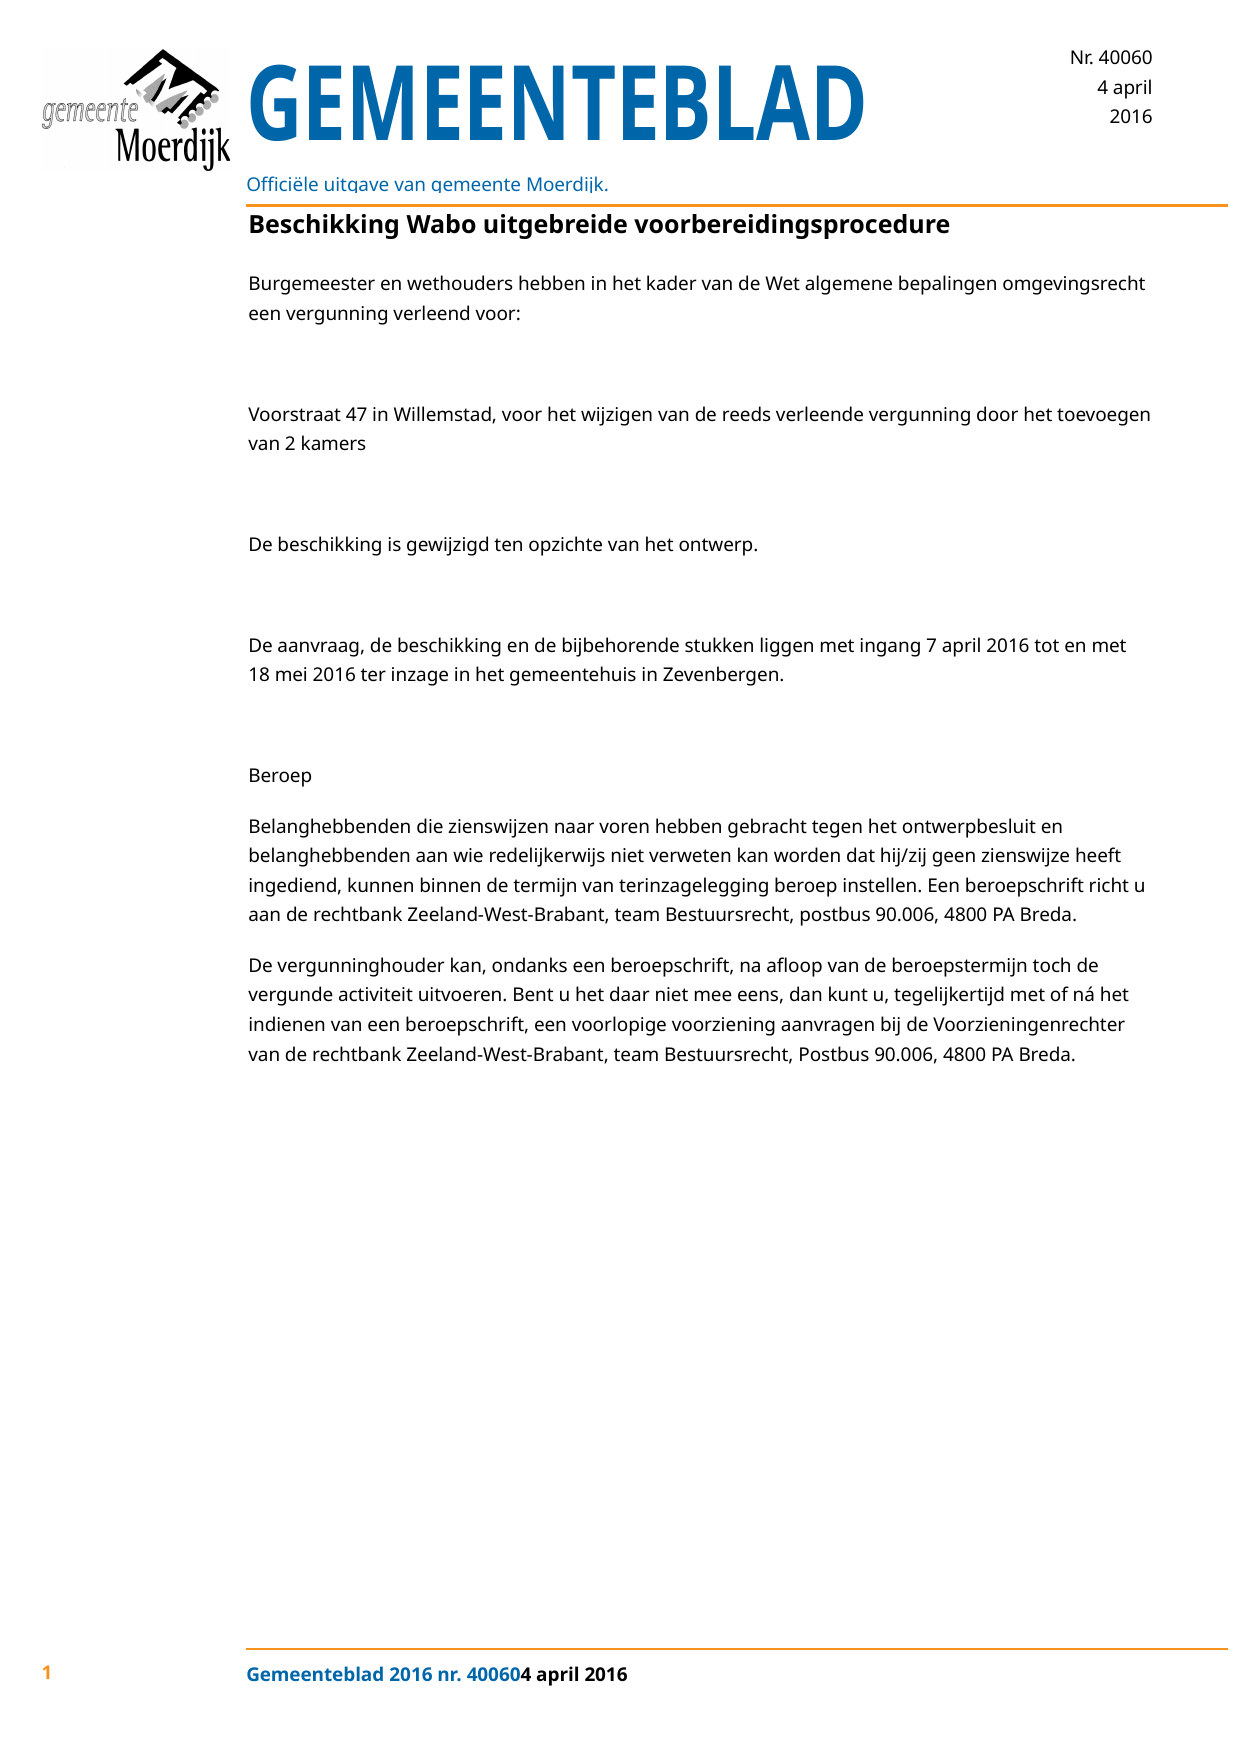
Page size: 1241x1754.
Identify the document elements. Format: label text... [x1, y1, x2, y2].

text Beroep [248, 762, 1152, 788]
text De aanvraag, de beschikking en de bijbehorende stukken liggen met ingang 7 april 2016 tot en met 18 mei 2016 ter inzage in het gemeentehuis in Zevenbergen. [248, 632, 1152, 687]
text Burgemeester en wethouders hebben in het kader van de Wet algemene bepalingen omgevingsrecht een vergunning verleend voor: [248, 270, 1152, 326]
text Voorstraat 47 in Willemstad, voor het wijzigen van de reeds verleende vergunning door het toevoegen van 2 kamers [248, 401, 1152, 456]
text Beschikking Wabo uitgebreide voorbereidingsprocedure [248, 207, 1152, 241]
text Belanghebbenden die zienswijzen naar voren hebben gebracht tegen het ontwerpbesluit en belanghebbenden aan wie redelijkerwijs niet verweten kan worden dat hij/zij geen zienswijze heeft ingediend, kunnen binnen de termijn van terinzagelegging beroep instellen. Een beroepschrift richt u aan de rechtbank Zeeland-West-Brabant, team Bestuursrecht, postbus 90.006, 4800 PA Breda. [248, 813, 1152, 927]
picture [41, 47, 231, 172]
text De beschikking is gewijzigd ten opzichte van het ontwerp. [248, 531, 1152, 557]
text De vergunninghouder kan, ondanks een beroepschrift, na afloop van de beroepstermijn toch de vergunde activiteit uitvoeren. Bent u het daar niet mee eens, dan kunt u, tegelijkertijd met of ná het indienen van een beroepschrift, een voorlopige voorziening aanvragen bij de Voorzieningenrechter van de rechtbank Zeeland-West-Brabant, team Bestuursrecht, Postbus 90.006, 4800 PA Breda. [248, 952, 1152, 1066]
